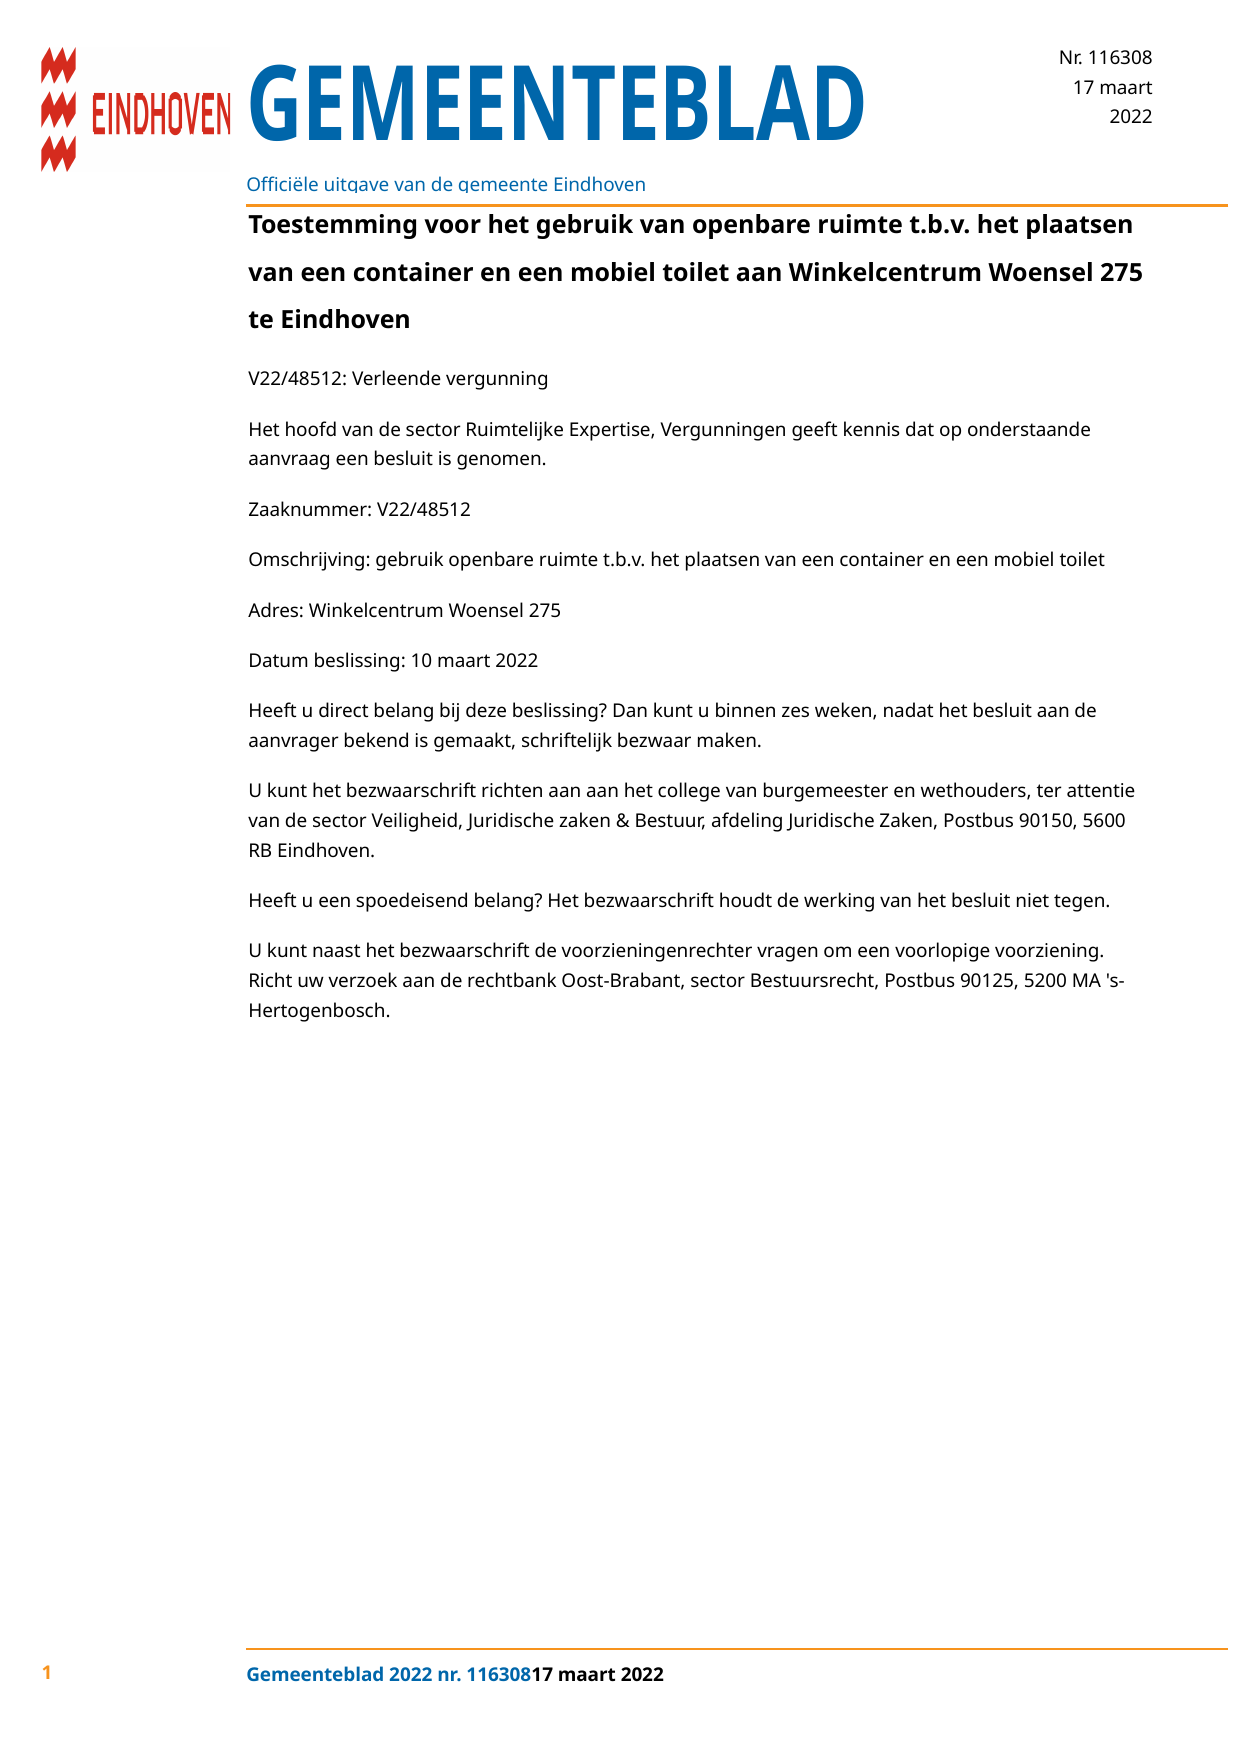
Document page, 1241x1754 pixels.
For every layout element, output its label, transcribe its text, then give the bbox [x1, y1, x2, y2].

picture [41, 47, 231, 172]
text U kunt naast het bezwaarschrift de voorzieningenrechter vragen om een voorlopige voorziening. Richt uw verzoek aan de rechtbank Oost-Brabant, sector Bestuursrecht, Postbus 90125, 5200 MA 's-Hertogenbosch. [248, 938, 1152, 1022]
text Datum beslissing: 10 maart 2022 [248, 647, 1152, 673]
text Adres: Winkelcentrum Woensel 275 [248, 597, 1152, 622]
text Heeft u een spoedeisend belang? Het bezwaarschrift houdt de werking van het besluit niet tegen. [248, 887, 1152, 913]
text Omschrijving: gebruik openbare ruimte t.b.v. het plaatsen van een container en een mobiel toilet [248, 546, 1152, 572]
text Toestemming voor het gebruik van openbare ruimte t.b.v. het plaatsen van een container en een mobiel toilet aan Winkelcentrum Woensel 275 te Eindhoven [248, 207, 1152, 336]
text Het hoofd van de sector Ruimtelijke Expertise, Vergunningen geeft kennis dat op onderstaande aanvraag een besluit is genomen. [248, 416, 1152, 471]
text Zaaknummer: V22/48512 [248, 496, 1152, 522]
text Heeft u direct belang bij deze beslissing? Dan kunt u binnen zes weken, nadat het besluit aan de aanvrager bekend is gemaakt, schriftelijk bezwaar maken. [248, 698, 1152, 753]
text U kunt het bezwaarschrift richten aan aan het college van burgemeester en wethouders, ter attentie van de sector Veiligheid, Juridische zaken & Bestuur, afdeling Juridische Zaken, Postbus 90150, 5600 RB Eindhoven. [248, 778, 1152, 862]
text V22/48512: Verleende vergunning [248, 366, 1152, 391]
